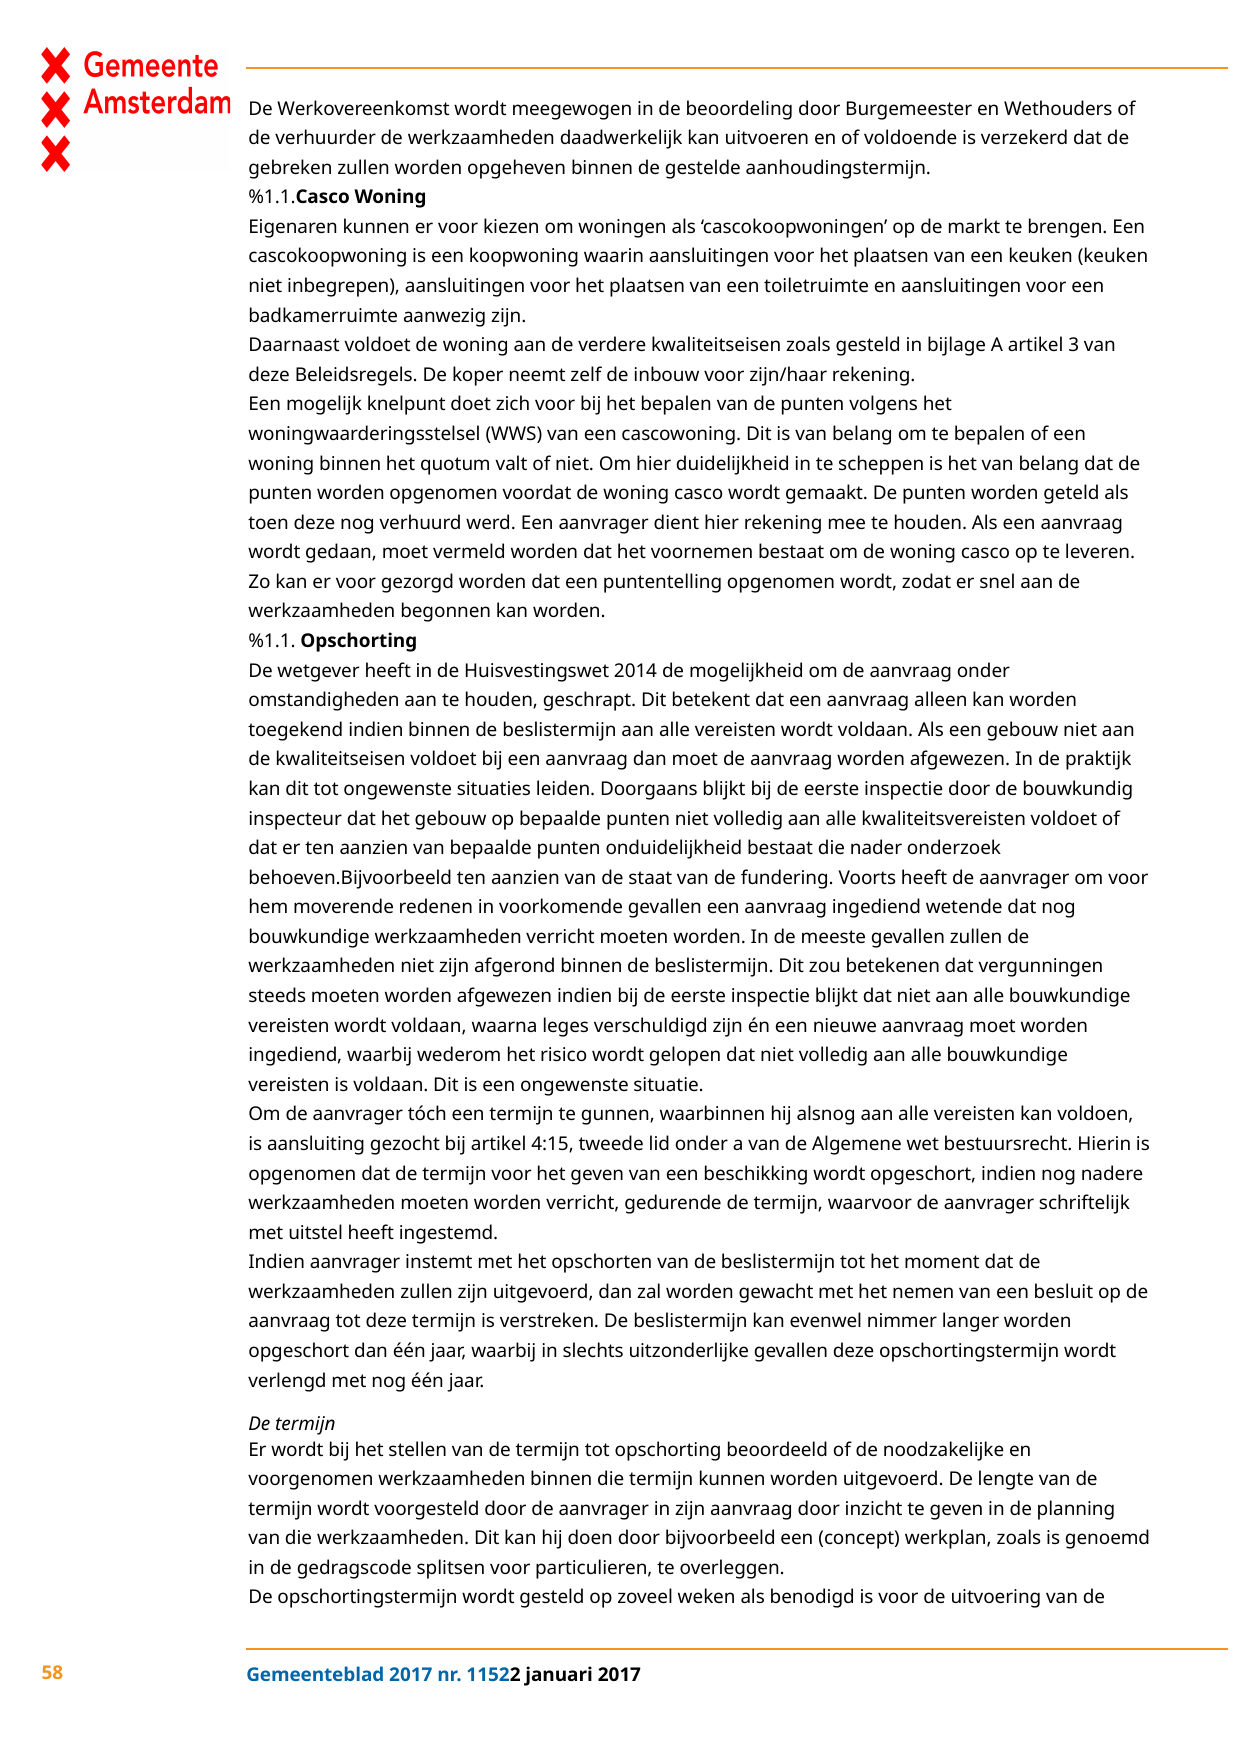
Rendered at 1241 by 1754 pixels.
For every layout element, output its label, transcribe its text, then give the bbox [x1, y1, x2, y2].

picture [41, 47, 231, 172]
text Een mogelijk knelpunt doet zich voor bij het bepalen van de punten volgens het woningwaarderingsstelsel (WWS) van een cascowoning. Dit is van belang om te bepalen of een woning binnen het quotum valt of niet. Om hier duidelijkheid in te scheppen is het van belang dat de punten worden opgenomen voordat de woning casco wordt gemaakt. De punten worden geteld als toen deze nog verhuurd werd. Een aanvrager dient hier rekening mee te houden. Als een aanvraag wordt gedaan, moet vermeld worden dat het voornemen bestaat om de woning casco op te leveren. Zo kan er voor gezorgd worden dat een puntentelling opgenomen wordt, zodat er snel aan de werkzaamheden begonnen kan worden. [248, 391, 1152, 623]
text Er wordt bij het stellen van de termijn tot opschorting beoordeeld of de noodzakelijke en voorgenomen werkzaamheden binnen die termijn kunnen worden uitgevoerd. De lengte van de termijn wordt voorgesteld door de aanvrager in zijn aanvraag door inzicht te geven in de planning van die werkzaamheden. Dit kan hij doen door bijvoorbeeld een (concept) werkplan, zoals is genoemd in de gedragscode splitsen voor particulieren, te overleggen. [248, 1436, 1152, 1580]
text Daarnaast voldoet de woning aan de verdere kwaliteitseisen zoals gesteld in bijlage A artikel 3 van deze Beleidsregels. De koper neemt zelf de inbouw voor zijn/haar rekening. [248, 331, 1152, 387]
text %1.1. Opschorting [248, 627, 1152, 653]
text %1.1.Casco Woning [248, 183, 1152, 209]
text Om de aanvrager tóch een termijn te gunnen, waarbinnen hij alsnog aan alle vereisten kan voldoen, is aansluiting gezocht bij artikel 4:15, tweede lid onder a van de Algemene wet bestuursrecht. Hierin is opgenomen dat de termijn voor het geven van een beschikking wordt opgeschort, indien nog nadere werkzaamheden moeten worden verricht, gedurende de termijn, waarvoor de aanvrager schriftelijk met uitstel heeft ingestemd. [248, 1101, 1152, 1245]
text De Werkovereenkomst wordt meegewogen in de beoordeling door Burgemeester en Wethouders of de verhuurder de werkzaamheden daadwerkelijk kan uitvoeren en of voldoende is verzekerd dat de gebreken zullen worden opgeheven binnen de gestelde aanhoudingstermijn. [248, 95, 1152, 180]
text De opschortingstermijn wordt gesteld op zoveel weken als benodigd is voor de uitvoering van de [248, 1584, 1152, 1609]
text De wetgever heeft in de Huisvestingswet 2014 de mogelijkheid om de aanvraag onder omstandigheden aan te houden, geschrapt. Dit betekent dat een aanvraag alleen kan worden toegekend indien binnen de beslistermijn aan alle vereisten wordt voldaan. Als een gebouw niet aan de kwaliteitseisen voldoet bij een aanvraag dan moet de aanvraag worden afgewezen. In de praktijk kan dit tot ongewenste situaties leiden. Doorgaans blijkt bij de eerste inspectie door de bouwkundig inspecteur dat het gebouw op bepaalde punten niet volledig aan alle kwaliteitsvereisten voldoet of dat er ten aanzien van bepaalde punten onduidelijkheid bestaat die nader onderzoek behoeven.Bijvoorbeeld ten aanzien van de staat van de fundering. Voorts heeft de aanvrager om voor hem moverende redenen in voorkomende gevallen een aanvraag ingediend wetende dat nog bouwkundige werkzaamheden verricht moeten worden. In de meeste gevallen zullen de werkzaamheden niet zijn afgerond binnen de beslistermijn. Dit zou betekenen dat vergunningen steeds moeten worden afgewezen indien bij de eerste inspectie blijkt dat niet aan alle bouwkundige vereisten wordt voldaan, waarna leges verschuldigd zijn én een nieuwe aanvraag moet worden ingediend, waarbij wederom het risico wordt gelopen dat niet volledig aan alle bouwkundige vereisten is voldaan. Dit is een ongewenste situatie. [248, 657, 1152, 1097]
text Eigenaren kunnen er voor kiezen om woningen als ‘cascokoopwoningen’ op de markt te brengen. Een cascokoopwoning is een koopwoning waarin aansluitingen voor het plaatsen van een keuken (keuken niet inbegrepen), aansluitingen voor het plaatsen van een toiletruimte en aansluitingen voor een badkamerruimte aanwezig zijn. [248, 213, 1152, 328]
text De termijn [248, 1410, 1152, 1436]
text Indien aanvrager instemt met het opschorten van de beslistermijn tot het moment dat de werkzaamheden zullen zijn uitgevoerd, dan zal worden gewacht met het nemen van een besluit op de aanvraag tot deze termijn is verstreken. De beslistermijn kan evenwel nimmer langer worden opgeschort dan één jaar, waarbij in slechts uitzonderlijke gevallen deze opschortingstermijn wordt verlengd met nog één jaar. [248, 1248, 1152, 1393]
